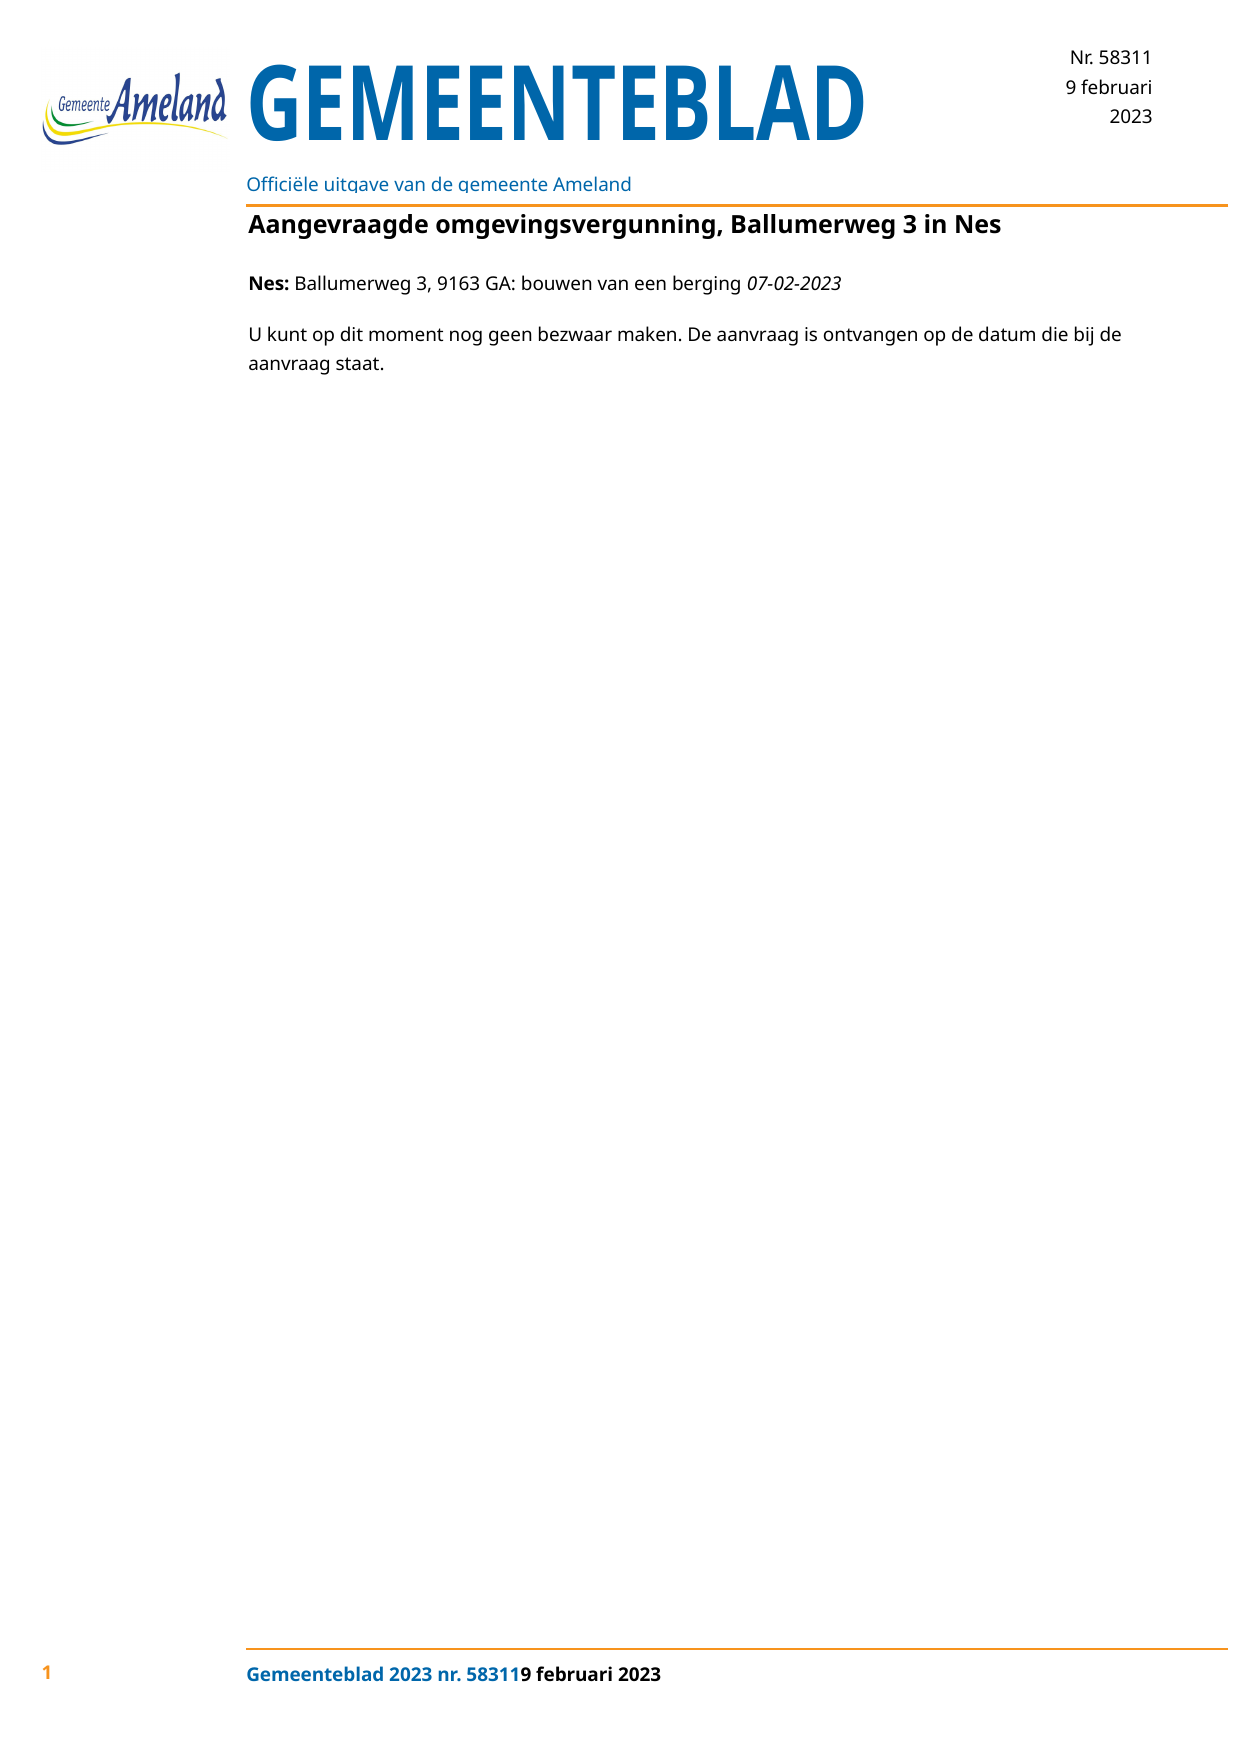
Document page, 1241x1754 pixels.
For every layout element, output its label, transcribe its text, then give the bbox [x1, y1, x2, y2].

text Nes: Ballumerweg 3, 9163 GA: bouwen van een berging 07-02-2023 [248, 270, 1152, 296]
picture [41, 47, 231, 172]
text Aangevraagde omgevingsvergunning, Ballumerweg 3 in Nes [248, 207, 1152, 241]
text U kunt op dit moment nog geen bezwaar maken. De aanvraag is ontvangen op de datum die bij de aanvraag staat. [248, 321, 1152, 376]
